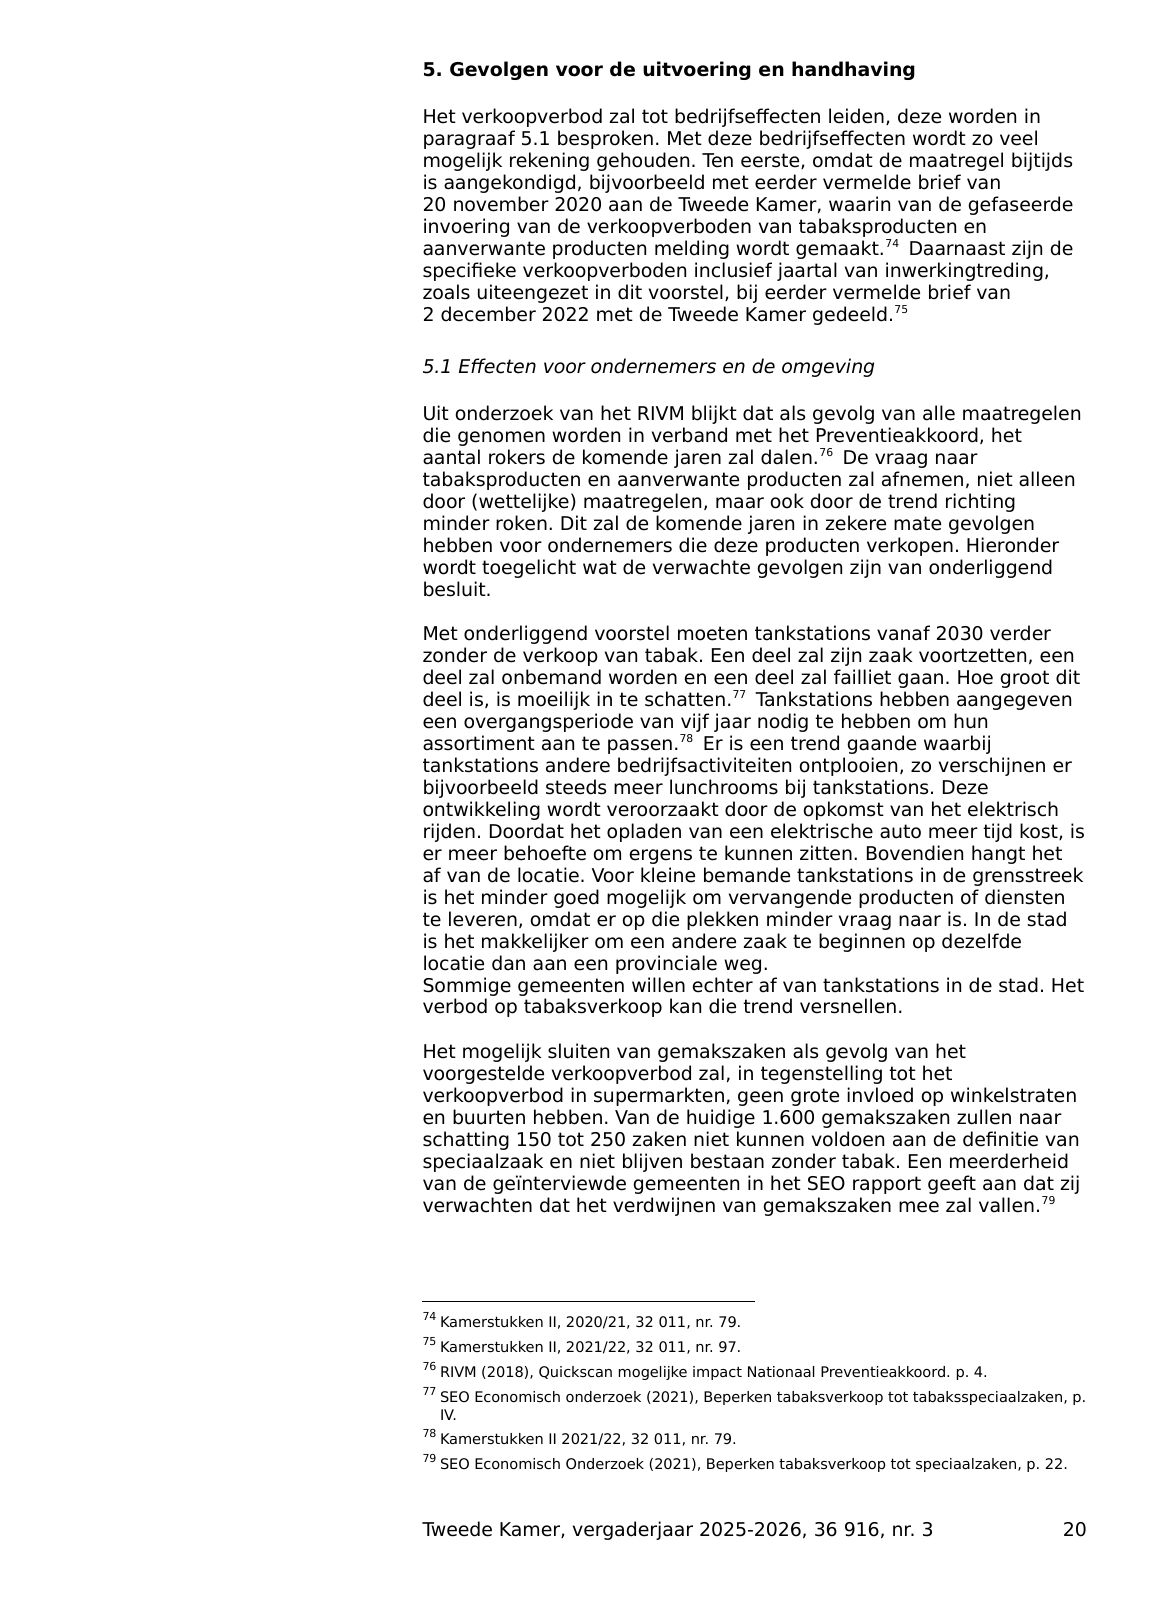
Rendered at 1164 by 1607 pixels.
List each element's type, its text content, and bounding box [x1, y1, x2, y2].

subtitle 5.1 Effecten voor ondernemers en de omgeving [422, 356, 1087, 378]
text SEO Economisch Onderzoek (2021), Beperken tabaksverkoop tot speciaalzaken, p. 22. [422, 1452, 1087, 1474]
text Het verkoopverbod zal tot bedrijfseffecten leiden, deze worden in paragraaf 5.1 besproken. Met deze bedrijfseffecten wordt zo veel mogelijk rekening gehouden. Ten eerste, omdat de maatregel bijtijds is aangekondigd, bijvoorbeeld met eerder vermelde brief van 20 november 2020 aan de Tweede Kamer, waarin van de gefaseerde invoering van de verkoopverboden van tabaksproducten en aanverwante producten melding wordt gemaakt. Daarnaast zijn de specifieke verkoopverboden inclusief jaartal van inwerkingtreding, zoals uiteengezet in dit voorstel, bij eerder vermelde brief van 2 december 2022 met de Tweede Kamer gedeeld. [422, 106, 1087, 326]
text Kamerstukken II, 2020/21, 32 011, nr. 79. [422, 1310, 1087, 1332]
text RIVM (2018), Quickscan mogelijke impact Nationaal Preventieakkoord. p. 4. [422, 1360, 1087, 1382]
subtitle 5. Gevolgen voor de uitvoering en handhaving [422, 59, 1087, 81]
text Sommige gemeenten willen echter af van tankstations in de stad. Het verbod op tabaksverkoop kan die trend versnellen. [422, 974, 1087, 1018]
text Kamerstukken II, 2021/22, 32 011, nr. 97. [422, 1335, 1087, 1357]
text Het mogelijk sluiten van gemakszaken als gevolg van het voorgestelde verkoopverbod zal, in tegenstelling tot het verkoopverbod in supermarkten, geen grote invloed op winkelstraten en buurten hebben. Van de huidige 1.600 gemakszaken zullen naar schatting 150 tot 250 zaken niet kunnen voldoen aan de definitie van speciaalzaak en niet blijven bestaan zonder tabak. Een meerderheid van de geïnterviewde gemeenten in het SEO rapport geeft aan dat zij verwachten dat het verdwijnen van gemakszaken mee zal vallen. [422, 1041, 1087, 1216]
text Kamerstukken II 2021/22, 32 011, nr. 79. [422, 1427, 1087, 1449]
text Uit onderzoek van het RIVM blijkt dat als gevolg van alle maatregelen die genomen worden in verband met het Preventieakkoord, het aantal rokers de komende jaren zal dalen. De vraag naar tabaksproducten en aanverwante producten zal afnemen, niet alleen door (wettelijke) maatregelen, maar ook door de trend richting minder roken. Dit zal de komende jaren in zekere mate gevolgen hebben voor ondernemers die deze producten verkopen. Hieronder wordt toegelicht wat de verwachte gevolgen zijn van onderliggend besluit. [422, 403, 1087, 601]
text Met onderliggend voorstel moeten tankstations vanaf 2030 verder zonder de verkoop van tabak. Een deel zal zijn zaak voortzetten, een deel zal onbemand worden en een deel zal failliet gaan. Hoe groot dit deel is, is moeilijk in te schatten. Tankstations hebben aangegeven een overgangsperiode van vijf jaar nodig te hebben om hun assortiment aan te passen. Er is een trend gaande waarbij tankstations andere bedrijfsactiviteiten ontplooien, zo verschijnen er bijvoorbeeld steeds meer lunchrooms bij tankstations. Deze ontwikkeling wordt veroorzaakt door de opkomst van het elektrisch rijden. Doordat het opladen van een elektrische auto meer tijd kost, is er meer behoefte om ergens te kunnen zitten. Bovendien hangt het af van de locatie. Voor kleine bemande tankstations in de grensstreek is het minder goed mogelijk om vervangende producten of diensten te leveren, omdat er op die plekken minder vraag naar is. In de stad is het makkelijker om een andere zaak te beginnen op dezelfde locatie dan aan een provinciale weg. [422, 623, 1087, 974]
text SEO Economisch onderzoek (2021), Beperken tabaksverkoop tot tabaksspeciaalzaken, p. IV. [422, 1385, 1087, 1424]
